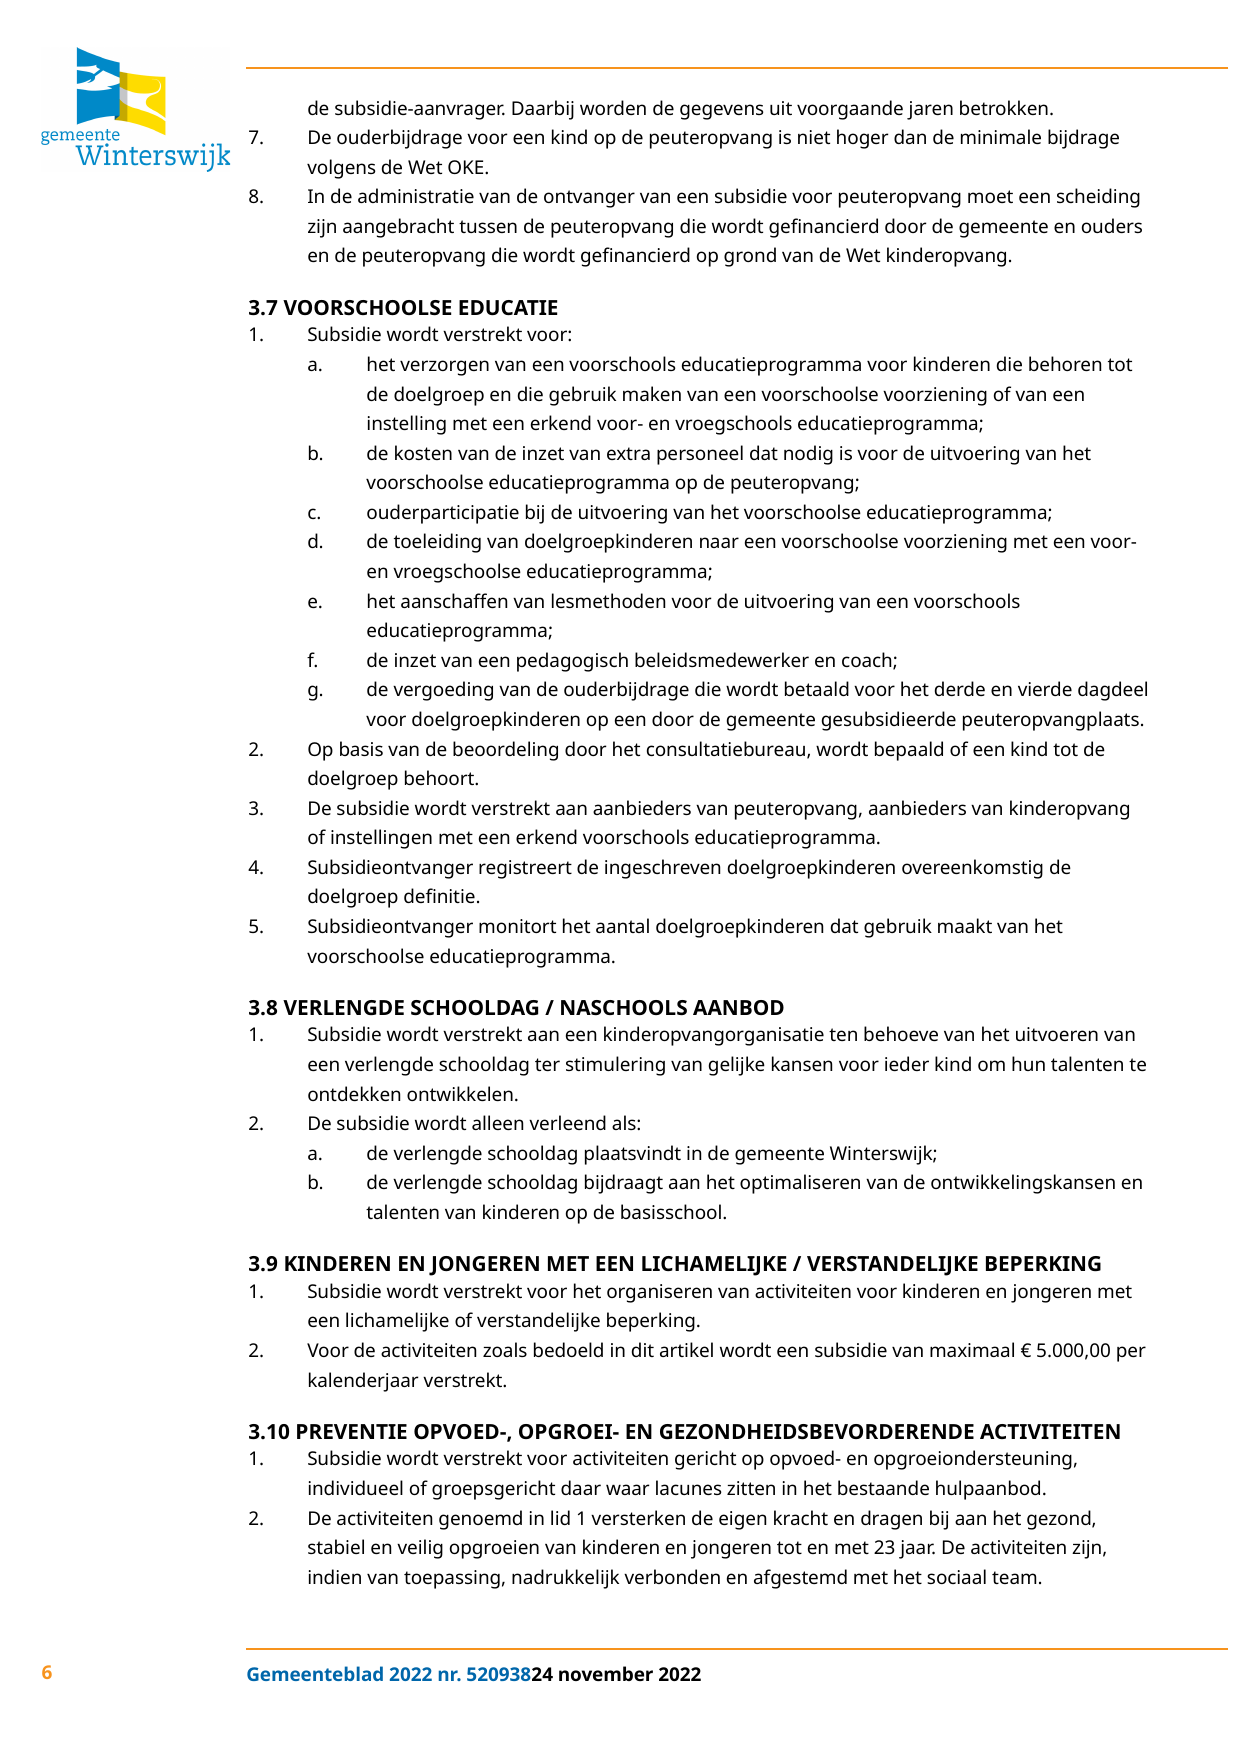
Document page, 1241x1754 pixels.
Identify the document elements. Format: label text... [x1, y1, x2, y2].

text 3.9 KINDEREN EN JONGEREN MET EEN LICHAMELIJKE / VERSTANDELIJKE BEPERKING [248, 1249, 1152, 1278]
list de verlengde schooldag plaatsvindt in de gemeente Winterswijk; [307, 1140, 1152, 1166]
list de toeleiding van doelgroepkinderen naar een voorschoolse voorziening met een voor- en vroegschoolse educatieprogramma; [307, 529, 1152, 584]
list de vergoeding van de ouderbijdrage die wordt betaald voor het derde en vierde dagdeel voor doelgroepkinderen op een door de gemeente gesubsidieerde peuteropvangplaats. [307, 677, 1152, 732]
text 3.10 PREVENTIE OPVOED-, OPGROEI- EN GEZONDHEIDSBEVORDERENDE ACTIVITEITEN [248, 1417, 1152, 1446]
list De ouderbijdrage voor een kind op de peuteropvang is niet hoger dan de minimale bijdrage volgens de Wet OKE. [248, 124, 1152, 180]
list Subsidie wordt verstrekt voor: [248, 322, 1152, 347]
list De subsidie wordt alleen verleend als: [248, 1110, 1152, 1136]
list Voor de activiteiten zoals bedoeld in dit artikel wordt een subsidie van maximaal € 5.000,00 per kalenderjaar verstrekt. [248, 1337, 1152, 1392]
list het aanschaffen van lesmethoden voor de uitvoering van een voorschools educatieprogramma; [307, 588, 1152, 643]
list Subsidie wordt verstrekt voor activiteiten gericht op opvoed- en opgroeiondersteuning, individueel of groepsgericht daar waar lacunes zitten in het bestaande hulpaanbod. [248, 1446, 1152, 1501]
picture [41, 47, 231, 172]
list de subsidie-aanvrager. Daarbij worden de gegevens uit voorgaande jaren betrokken. [248, 95, 1152, 121]
list Subsidie wordt verstrekt aan een kinderopvangorganisatie ten behoeve van het uitvoeren van een verlengde schooldag ter stimulering van gelijke kansen voor ieder kind om hun talenten te ontdekken ontwikkelen. [248, 1022, 1152, 1107]
list Op basis van de beoordeling door het consultatiebureau, wordt bepaald of een kind tot de doelgroep behoort. [248, 736, 1152, 791]
list de kosten van de inzet van extra personeel dat nodig is voor de uitvoering van het voorschoolse educatieprogramma op de peuteropvang; [307, 440, 1152, 495]
list Subsidie wordt verstrekt voor het organiseren van activiteiten voor kinderen en jongeren met een lichamelijke of verstandelijke beperking. [248, 1278, 1152, 1333]
list In de administratie van de ontvanger van een subsidie voor peuteropvang moet een scheiding zijn aangebracht tussen de peuteropvang die wordt gefinancierd door de gemeente en ouders en de peuteropvang die wordt gefinancierd op grond van de Wet kinderopvang. [248, 183, 1152, 268]
list Subsidieontvanger monitort het aantal doelgroepkinderen dat gebruik maakt van het voorschoolse educatieprogramma. [248, 913, 1152, 968]
list De subsidie wordt verstrekt aan aanbieders van peuteropvang, aanbieders van kinderopvang of instellingen met een erkend voorschools educatieprogramma. [248, 795, 1152, 850]
list de inzet van een pedagogisch beleidsmedewerker en coach; [307, 647, 1152, 673]
list De activiteiten genoemd in lid 1 versterken de eigen kracht en dragen bij aan het gezond, stabiel en veilig opgroeien van kinderen en jongeren tot en met 23 jaar. De activiteiten zijn, indien van toepassing, nadrukkelijk verbonden en afgestemd met het sociaal team. [248, 1505, 1152, 1590]
text 3.7 VOORSCHOOLSE EDUCATIE [248, 293, 1152, 322]
list de verlengde schooldag bijdraagt aan het optimaliseren van de ontwikkelingskansen en talenten van kinderen op de basisschool. [307, 1169, 1152, 1225]
list het verzorgen van een voorschools educatieprogramma voor kinderen die behoren tot de doelgroep en die gebruik maken van een voorschoolse voorziening of van een instelling met een erkend voor- en vroegschools educatieprogramma; [307, 351, 1152, 436]
list ouderparticipatie bij de uitvoering van het voorschoolse educatieprogramma; [307, 499, 1152, 525]
list Subsidieontvanger registreert de ingeschreven doelgroepkinderen overeenkomstig de doelgroep definitie. [248, 854, 1152, 909]
picture [225, 153, 231, 162]
text 3.8 VERLENGDE SCHOOLDAG / NASCHOOLS AANBOD [248, 993, 1152, 1022]
